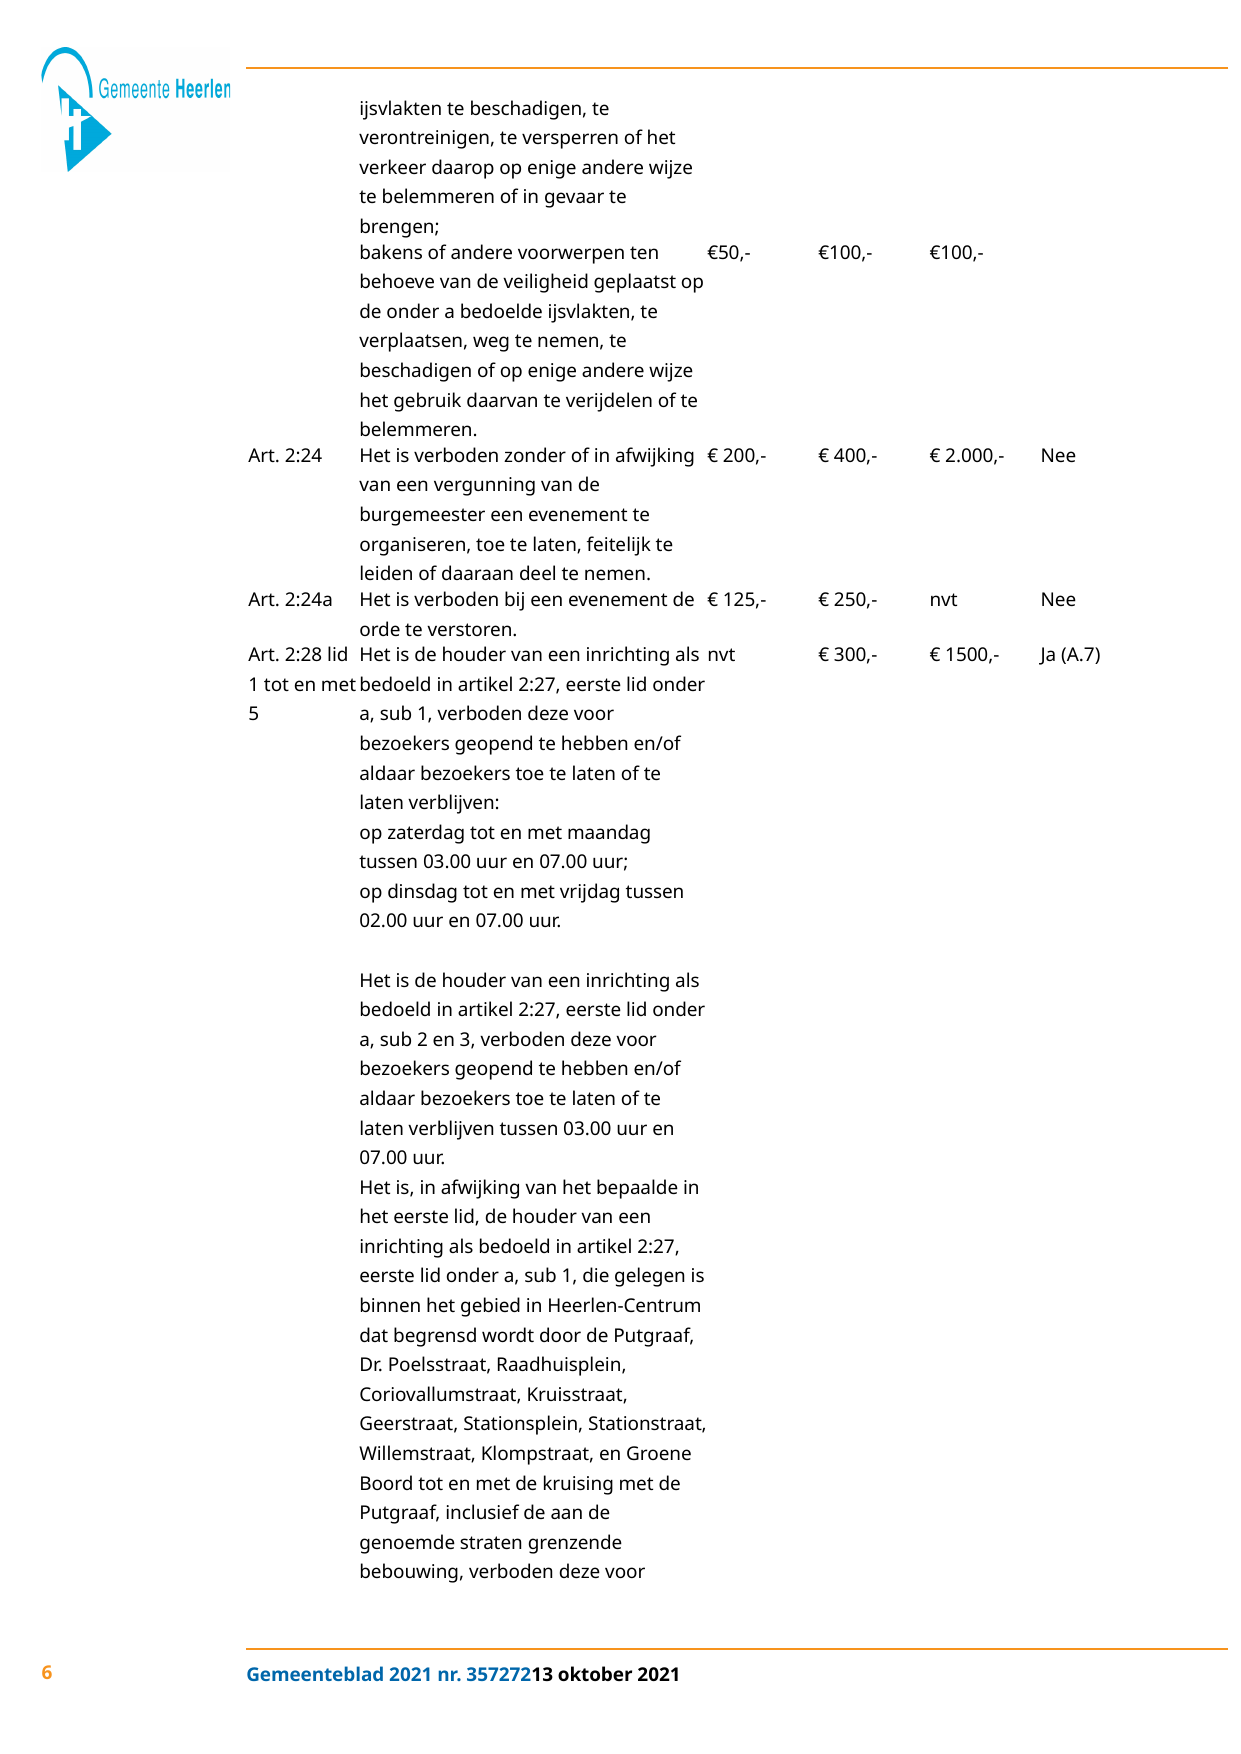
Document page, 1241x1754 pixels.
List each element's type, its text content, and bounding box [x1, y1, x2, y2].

table_cell Nee [1040, 586, 1152, 641]
table_cell Art. 2:24a [248, 586, 359, 641]
table_cell [248, 95, 359, 239]
table_cell Het is verboden bij een evenement de orde te verstoren. [359, 586, 707, 641]
table_cell € 200,- [707, 442, 818, 586]
picture [41, 47, 59, 70]
table_cell Ja (A.7) [1040, 641, 1152, 1584]
table_cell [248, 239, 359, 442]
table_cell [818, 95, 929, 239]
table_cell Art. 2:24 [248, 442, 359, 586]
table_cell Het is de houder van een inrichting als bedoeld in artikel 2:27, eerste lid onder a, sub 1, verboden deze voor bezoekers geopend te hebben en/of aldaar bezoekers toe te laten of te laten verblijven: op zaterdag tot en met maandag tussen 03.00 uur en 07.00 uur; op dinsdag tot en met vrijdag tussen 02.00 uur en 07.00 uur. Het is de houder van een inrichting als bedoeld in artikel 2:27, eerste lid onder a, sub 2 en 3, verboden deze voor bezoekers geopend te hebben en/of aldaar bezoekers toe te laten of te laten verblijven tussen 03.00 uur en 07.00 uur. Het is, in afwijking van het bepaalde in het eerste lid, de houder van een inrichting als bedoeld in artikel 2:27, eerste lid onder a, sub 1, die gelegen is binnen het gebied in Heerlen-Centrum dat begrensd wordt door de Putgraaf, Dr. Poelsstraat, Raadhuisplein, Coriovallumstraat, Kruisstraat, Geerstraat, Stationsplein, Stationstraat, Willemstraat, Klompstraat, en Groene Boord tot en met de kruising met de Putgraaf, inclusief de aan de genoemde straten grenzende bebouwing, verboden deze voor [359, 641, 707, 1584]
table_cell € 300,- [818, 641, 929, 1584]
table_cell € 400,- [818, 442, 929, 586]
table_cell Het is verboden zonder of in afwijking van een vergunning van de burgemeester een evenement te organiseren, toe te laten, feitelijk te leiden of daaraan deel te nemen. [359, 442, 707, 586]
table_cell Nee [1040, 442, 1152, 586]
table_cell ijsvlakten te beschadigen, te verontreinigen, te versperren of het verkeer daarop op enige andere wijze te belemmeren of in gevaar te brengen; [359, 95, 707, 239]
table_cell €100,- [929, 239, 1040, 442]
table_cell € 1500,- [929, 641, 1040, 1584]
table_cell € 250,- [818, 586, 929, 641]
table_cell bakens of andere voorwerpen ten behoeve van de veiligheid geplaatst op de onder a bedoelde ijsvlakten, te verplaatsen, weg te nemen, te beschadigen of op enige andere wijze het gebruik daarvan te verijdelen of te belemmeren. [359, 239, 707, 442]
table_cell € 2.000,- [929, 442, 1040, 586]
table_cell Art. 2:28 lid 1 tot en met 5 [248, 641, 359, 1584]
table_cell €50,- [707, 239, 818, 442]
table_cell [929, 95, 1040, 239]
table_cell [1040, 95, 1152, 239]
table_cell [707, 95, 818, 239]
table_cell [1040, 239, 1152, 442]
table_cell €100,- [818, 239, 929, 442]
table_cell nvt [929, 586, 1040, 641]
table_cell nvt [707, 641, 818, 1584]
picture [41, 47, 231, 172]
table_cell € 125,- [707, 586, 818, 641]
